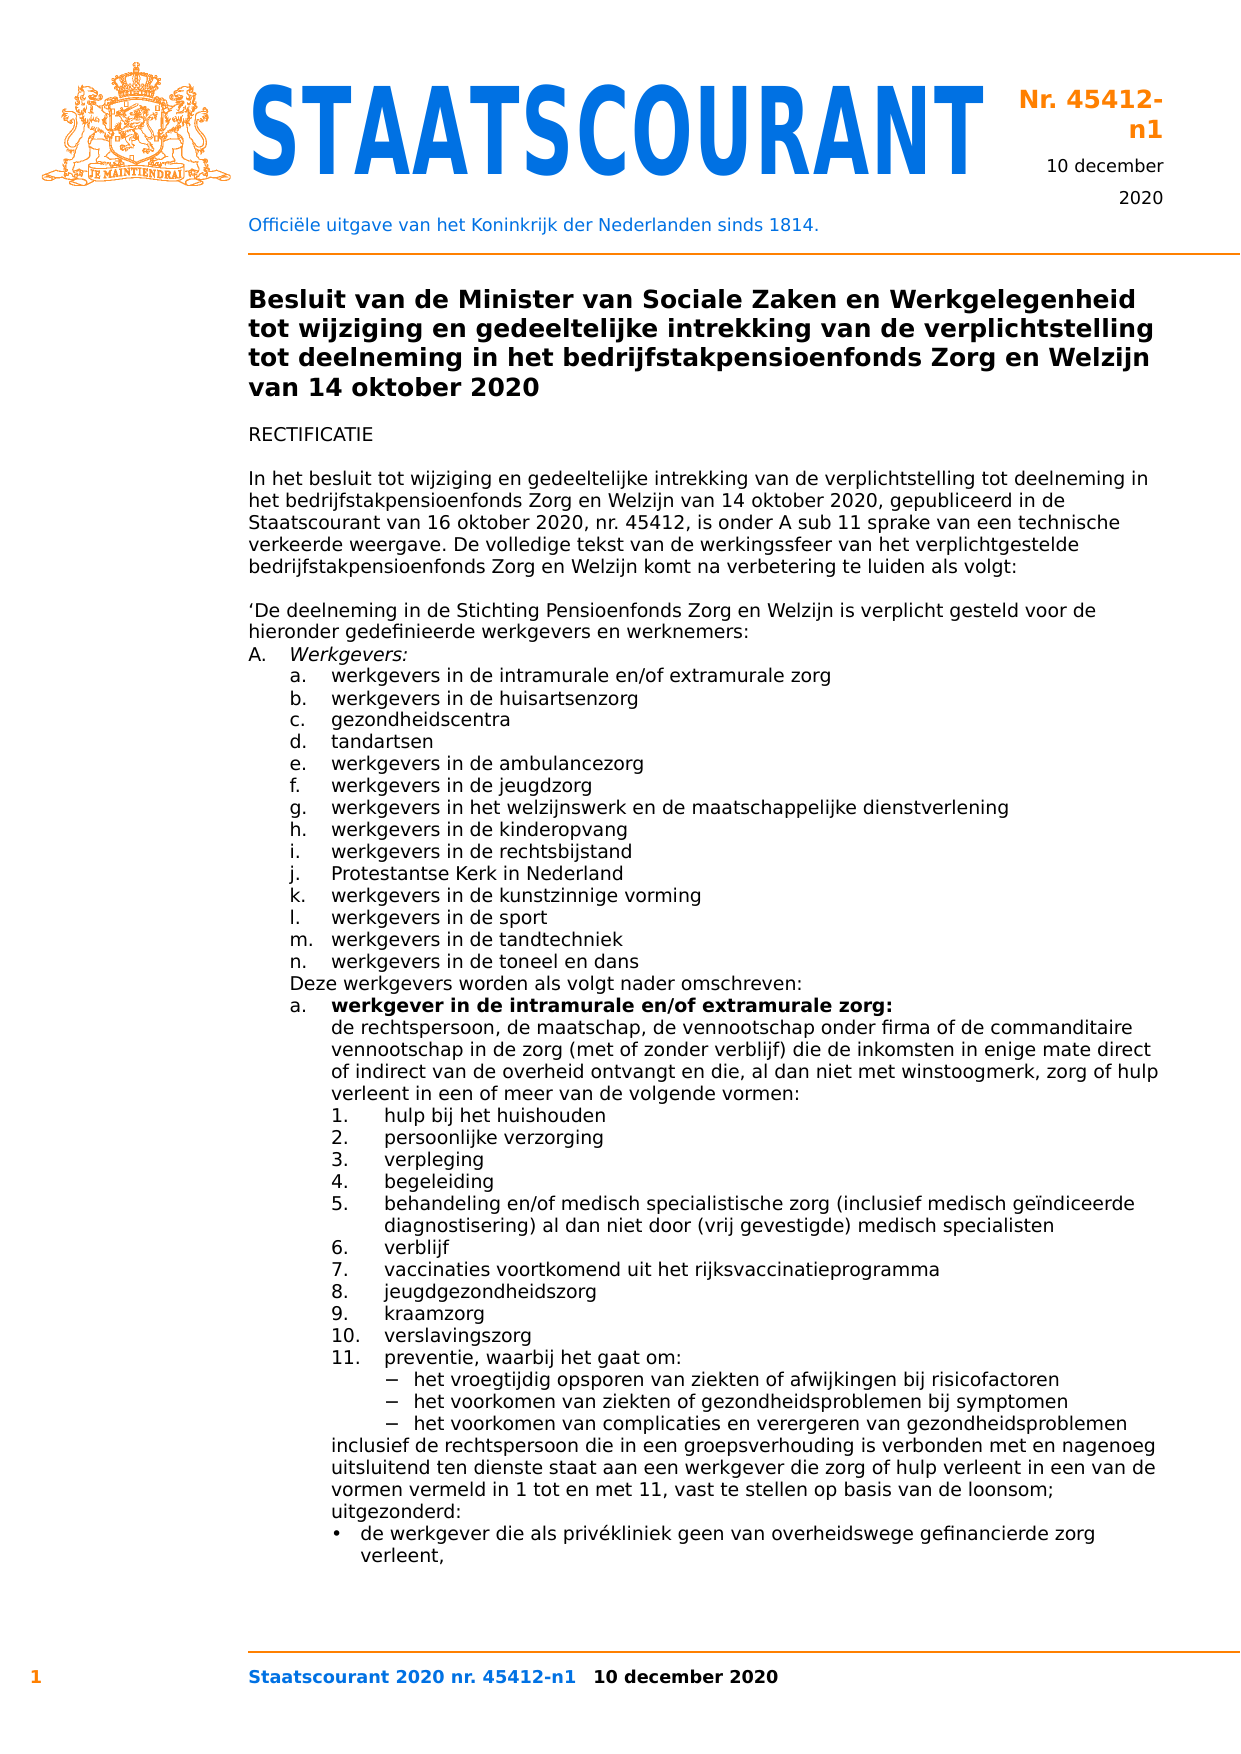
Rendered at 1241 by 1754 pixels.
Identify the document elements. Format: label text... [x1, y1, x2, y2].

text • de werkgever die als privékliniek geen van overheidswege gefinancierde zorg verleent, [331, 1523, 1163, 1567]
text 11. preventie, waarbij het gaat om: [331, 1347, 1163, 1369]
text c. gezondheidscentra [289, 709, 1163, 731]
text de rechtspersoon, de maatschap, de vennootschap onder firma of de commanditaire vennootschap in de zorg (met of zonder verblijf) die de inkomsten in enige mate direct of indirect van de overheid ontvangt en die, al dan niet met winstoogmerk, zorg of hulp verleent in een of meer van de volgende vormen: [331, 1017, 1163, 1105]
picture [41, 62, 231, 186]
text − het vroegtijdig opsporen van ziekten of afwijkingen bij risicofactoren [384, 1369, 1163, 1391]
text d. tandartsen [289, 731, 1163, 753]
text 4. begeleiding [331, 1171, 1163, 1193]
text n. werkgevers in de toneel en dans [289, 951, 1163, 973]
text m. werkgevers in de tandtechniek [289, 929, 1163, 951]
text A. Werkgevers: [248, 643, 1163, 665]
text k. werkgevers in de kunstzinnige vorming [289, 885, 1163, 907]
text 1. hulp bij het huishouden [331, 1105, 1163, 1127]
text − het voorkomen van complicaties en verergeren van gezondheidsproblemen [384, 1413, 1163, 1435]
table_cell 10 december [998, 150, 1240, 182]
text 8. jeugdgezondheidszorg [331, 1281, 1163, 1303]
text 5. behandeling en/of medisch specialistische zorg (inclusief medisch geïndiceerde diagnostisering) al dan niet door (vrij gevestigde) medisch specialisten [331, 1193, 1163, 1237]
text a. werkgever in de intramurale en/of extramurale zorg: [289, 995, 1163, 1017]
table_header Nr. 45412-n1 [998, 62, 1240, 150]
text 3. verpleging [331, 1149, 1163, 1171]
text g. werkgevers in het welzijnswerk en de maatschappelijke dienstverlening [289, 797, 1163, 819]
text RECTIFICATIE [248, 424, 1163, 446]
text 6. verblijf [331, 1237, 1163, 1259]
table_header STAATSCOURANT [248, 62, 998, 215]
text 7. vaccinaties voortkomend uit het rijksvaccinatieprogramma [331, 1259, 1163, 1281]
text 2. persoonlijke verzorging [331, 1127, 1163, 1149]
text b. werkgevers in de huisartsenzorg [289, 687, 1163, 709]
text 9. kraamzorg [331, 1303, 1163, 1325]
table_cell Officiële uitgave van het Koninkrijk der Nederlanden sinds 1814. [248, 215, 1240, 253]
text f. werkgevers in de jeugdzorg [289, 775, 1163, 797]
text uitgezonderd: [331, 1501, 1163, 1523]
table_cell 2020 [998, 183, 1240, 215]
text In het besluit tot wijziging en gedeeltelijke intrekking van de verplichtstelling tot deelneming in het bedrijfstakpensioenfonds Zorg en Welzijn van 14 oktober 2020, gepubliceerd in de Staatscourant van 16 oktober 2020, nr. 45412, is onder A sub 11 sprake van een technische verkeerde weergave. De volledige tekst van de werkingssfeer van het verplichtgestelde bedrijfstakpensioenfonds Zorg en Welzijn komt na verbetering te luiden als volgt: [248, 468, 1163, 578]
subtitle Besluit van de Minister van Sociale Zaken en Werkgelegenheid tot wijziging en gedeeltelijke intrekking van de verplichtstelling tot deelneming in het bedrijfstakpensioenfonds Zorg en Welzijn van 14 oktober 2020 [248, 285, 1163, 402]
text ‘De deelneming in de Stichting Pensioenfonds Zorg en Welzijn is verplicht gesteld voor de hieronder gedefinieerde werkgevers en werknemers: [248, 599, 1163, 643]
text j. Protestantse Kerk in Nederland [289, 863, 1163, 885]
text − het voorkomen van ziekten of gezondheidsproblemen bij symptomen [384, 1391, 1163, 1413]
text l. werkgevers in de sport [289, 907, 1163, 929]
text h. werkgevers in de kinderopvang [289, 819, 1163, 841]
text 10. verslavingszorg [331, 1325, 1163, 1347]
text inclusief de rechtspersoon die in een groepsverhouding is verbonden met en nagenoeg uitsluitend ten dienste staat aan een werkgever die zorg of hulp verleent in een van de vormen vermeld in 1 tot en met 11, vast te stellen op basis van de loonsom; [331, 1435, 1163, 1501]
text i. werkgevers in de rechtsbijstand [289, 841, 1163, 863]
text Deze werkgevers worden als volgt nader omschreven: [289, 973, 1163, 995]
text e. werkgevers in de ambulancezorg [289, 753, 1163, 775]
table_header [25, 62, 248, 253]
text a. werkgevers in de intramurale en/of extramurale zorg [289, 665, 1163, 687]
